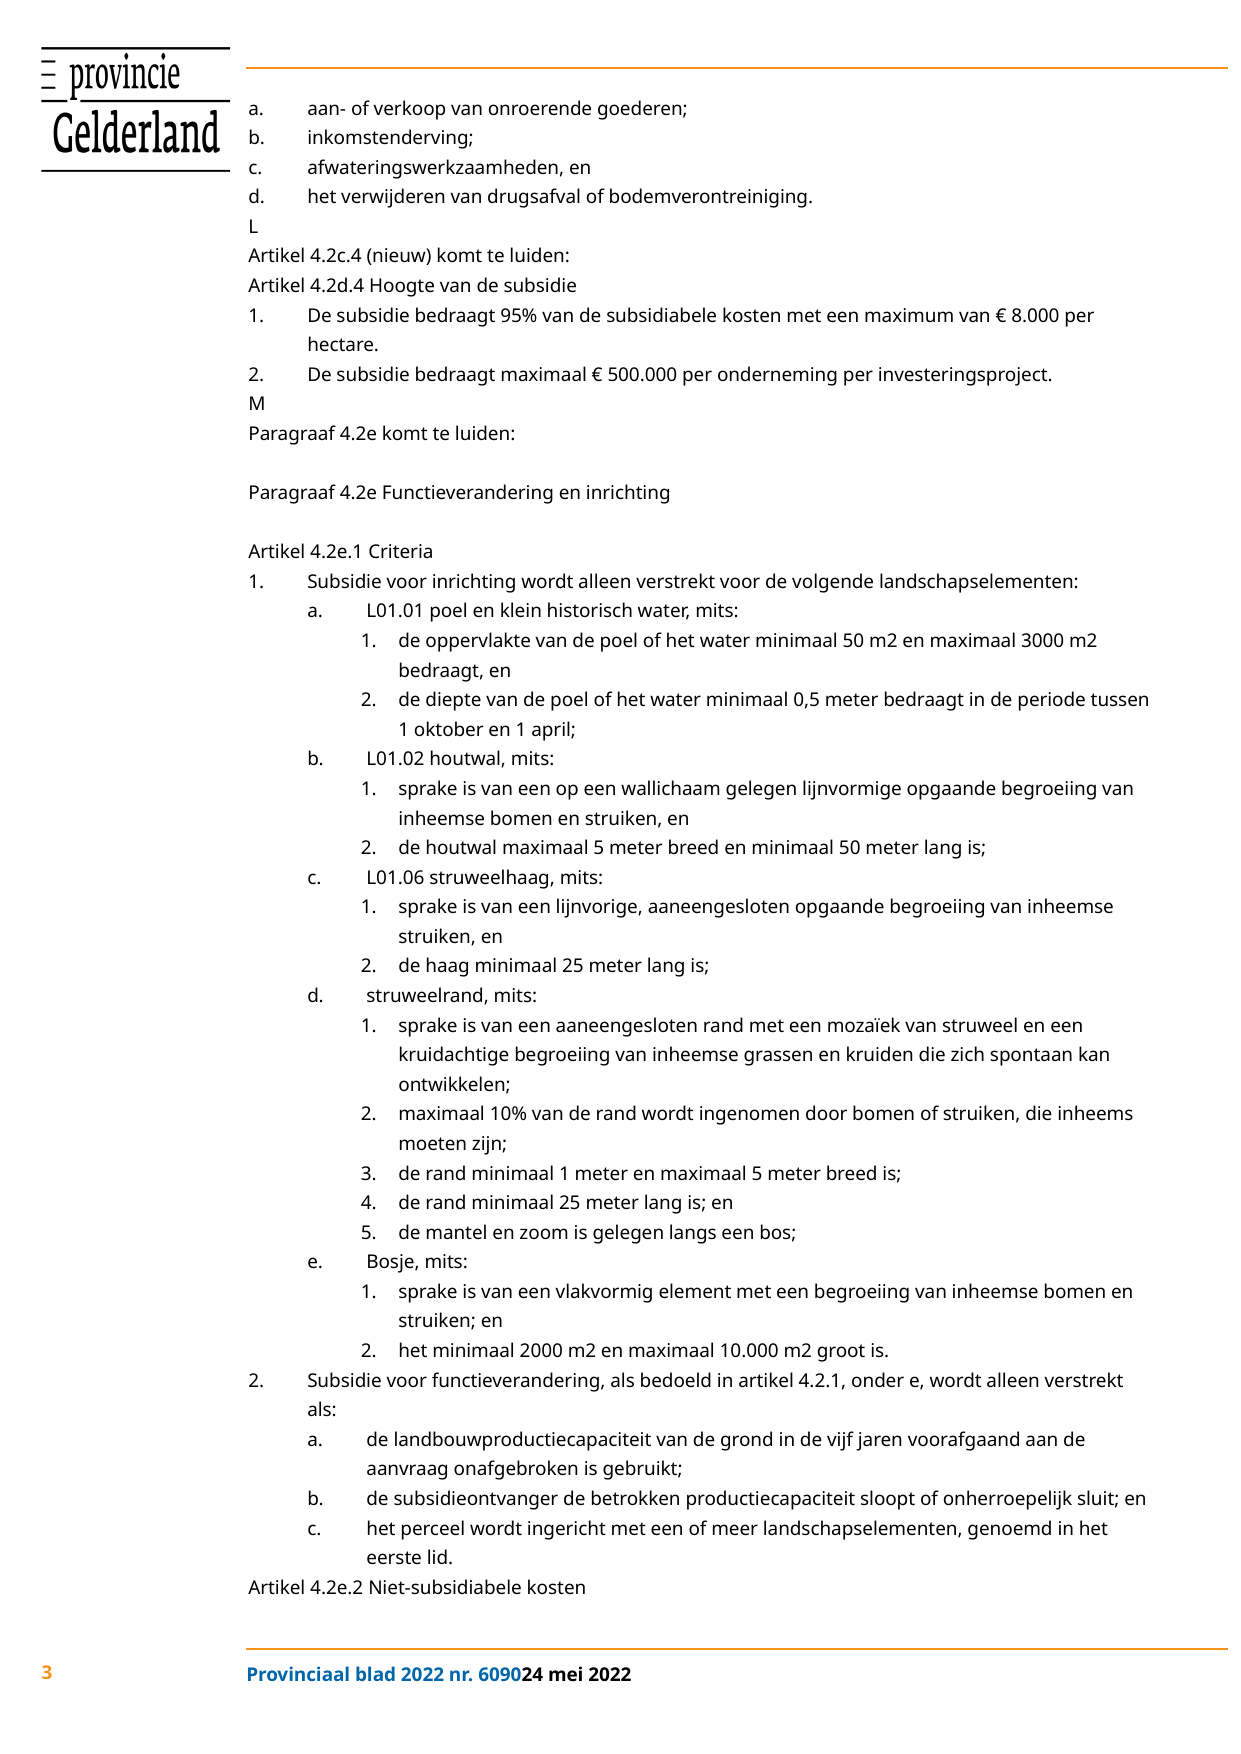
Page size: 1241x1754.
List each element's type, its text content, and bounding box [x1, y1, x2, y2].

list het minimaal 2000 m2 en maximaal 10.000 m2 groot is. [361, 1337, 1152, 1363]
list de rand minimaal 1 meter en maximaal 5 meter breed is; [361, 1160, 1152, 1186]
list inkomstenderving; [248, 124, 1152, 150]
list afwateringswerkzaamheden, en [248, 154, 1152, 180]
list de subsidieontvanger de betrokken productiecapaciteit sloopt of onherroepelijk sluit; en [307, 1485, 1152, 1511]
text Paragraaf 4.2e Functieverandering en inrichting [248, 479, 1152, 505]
list Bosje, mits: [307, 1248, 1152, 1274]
list de oppervlakte van de poel of het water minimaal 50 m2 en maximaal 3000 m2 bedraagt, en [361, 627, 1152, 683]
text Artikel 4.2e.2 Niet-subsidiabele kosten [248, 1574, 1152, 1600]
text Artikel 4.2c.4 (nieuw) komt te luiden: [248, 243, 1152, 268]
list L01.06 struweelhaag, mits: [307, 864, 1152, 890]
list De subsidie bedraagt maximaal € 500.000 per onderneming per investeringsproject. [248, 361, 1152, 387]
text Artikel 4.2e.1 Criteria [248, 538, 1152, 564]
text L [248, 213, 1152, 239]
list De subsidie bedraagt 95% van de subsidiabele kosten met een maximum van € 8.000 per hectare. [248, 302, 1152, 357]
text Paragraaf 4.2e komt te luiden: [248, 420, 1152, 446]
list maximaal 10% van de rand wordt ingenomen door bomen of struiken, die inheems moeten zijn; [361, 1101, 1152, 1156]
list de rand minimaal 25 meter lang is; en [361, 1189, 1152, 1215]
list de mantel en zoom is gelegen langs een bos; [361, 1219, 1152, 1245]
list sprake is van een aaneengesloten rand met een mozaïek van struweel en een kruidachtige begroeiing van inheemse grassen en kruiden die zich spontaan kan ontwikkelen; [361, 1012, 1152, 1097]
list aan- of verkoop van onroerende goederen; [248, 95, 1152, 121]
list struweelrand, mits: [307, 982, 1152, 1008]
list sprake is van een vlakvormig element met een begroeiing van inheemse bomen en struiken; en [361, 1278, 1152, 1333]
list Subsidie voor functieverandering, als bedoeld in artikel 4.2.1, onder e, wordt alleen verstrekt als: [248, 1367, 1152, 1422]
list de houtwal maximaal 5 meter breed en minimaal 50 meter lang is; [361, 834, 1152, 860]
list L01.01 poel en klein historisch water, mits: [307, 598, 1152, 623]
list de haag minimaal 25 meter lang is; [361, 953, 1152, 978]
list sprake is van een op een wallichaam gelegen lijnvormige opgaande begroeiing van inheemse bomen en struiken, en [361, 775, 1152, 831]
list Subsidie voor inrichting wordt alleen verstrekt voor de volgende landschapselementen: [248, 568, 1152, 594]
list het perceel wordt ingericht met een of meer landschapselementen, genoemd in het eerste lid. [307, 1515, 1152, 1570]
picture [41, 47, 231, 172]
list het verwijderen van drugsafval of bodemverontreiniging. [248, 183, 1152, 209]
list de landbouwproductiecapaciteit van de grond in de vijf jaren voorafgaand aan de aanvraag onafgebroken is gebruikt; [307, 1426, 1152, 1481]
list L01.02 houtwal, mits: [307, 746, 1152, 771]
text Artikel 4.2d.4 Hoogte van de subsidie [248, 272, 1152, 298]
text M [248, 391, 1152, 416]
list sprake is van een lijnvorige, aaneengesloten opgaande begroeiing van inheemse struiken, en [361, 893, 1152, 949]
list de diepte van de poel of het water minimaal 0,5 meter bedraagt in de periode tussen 1 oktober en 1 april; [361, 686, 1152, 742]
